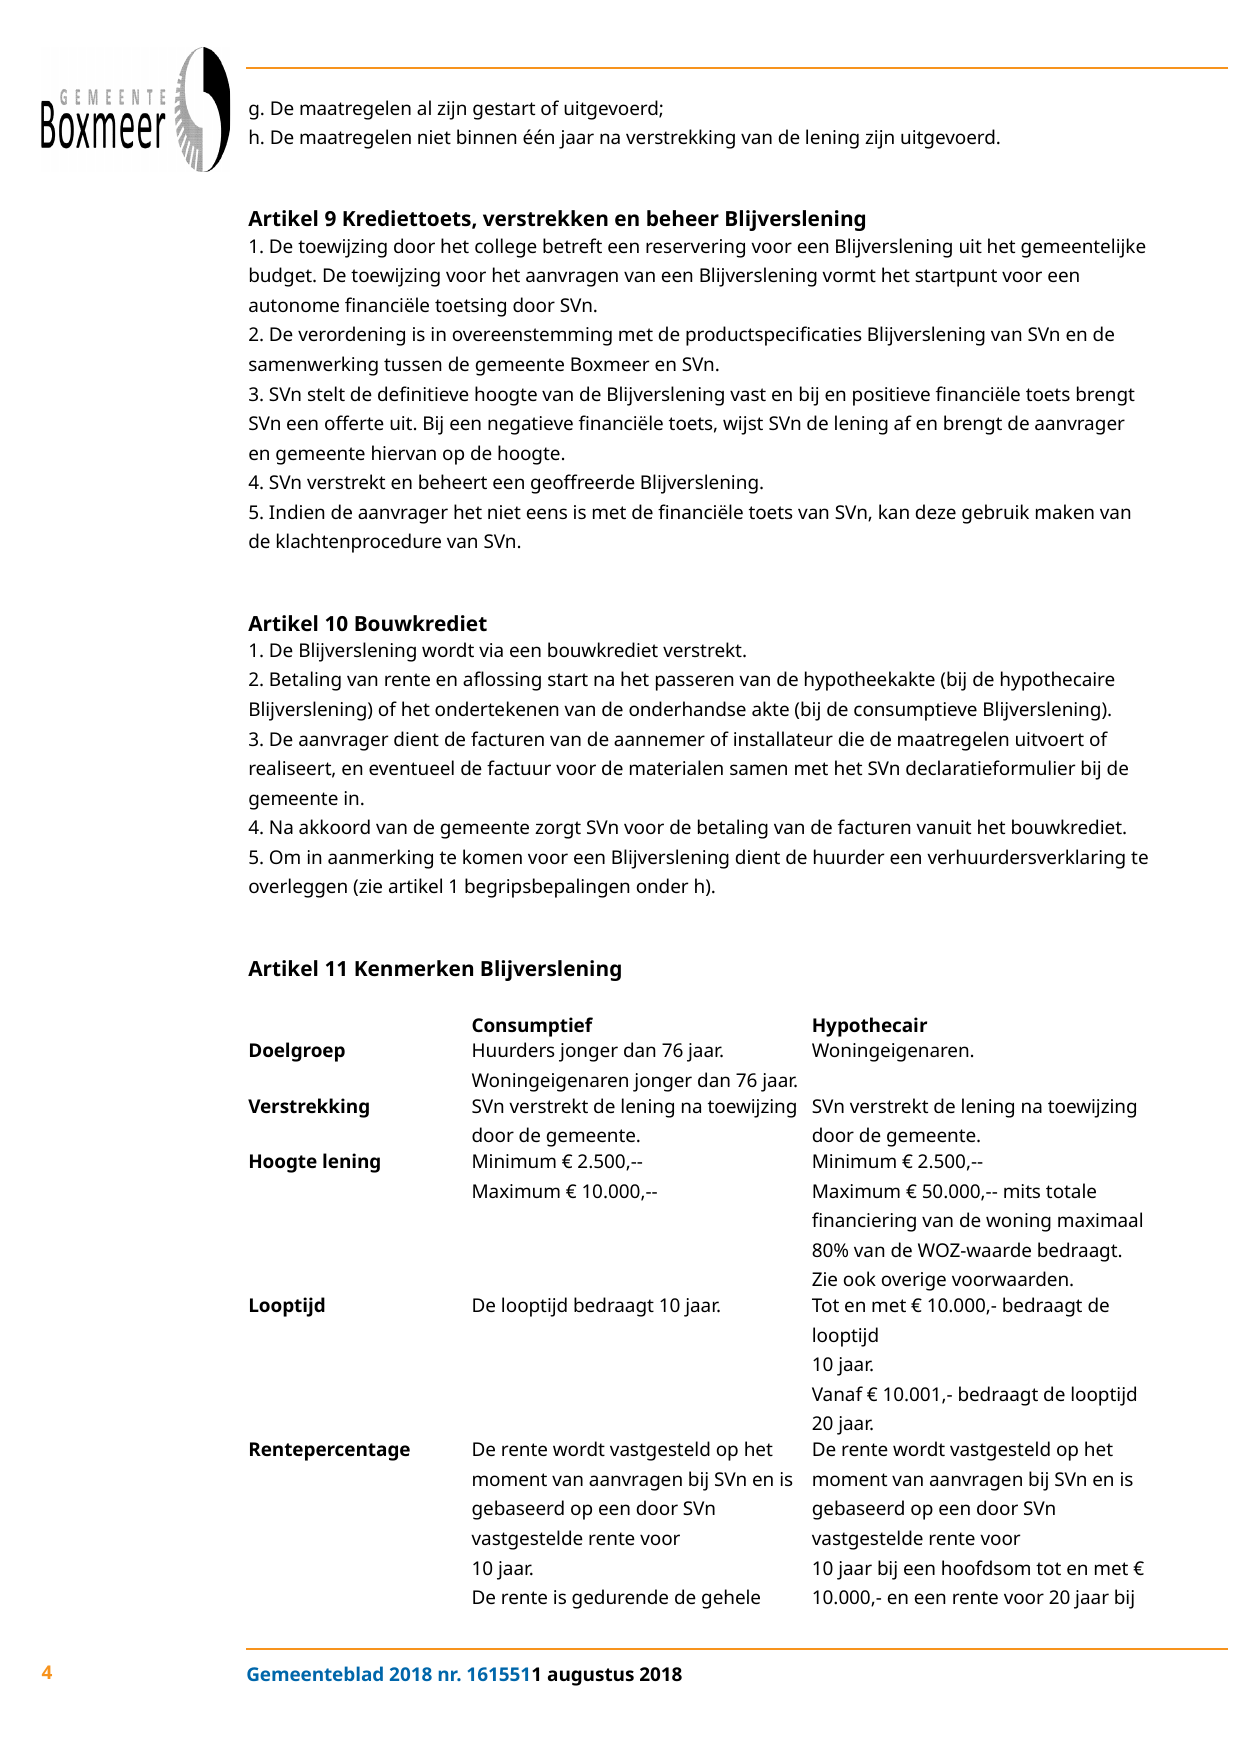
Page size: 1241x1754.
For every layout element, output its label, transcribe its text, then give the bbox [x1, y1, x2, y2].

text 3. De aanvrager dient de facturen van de aannemer of installateur die de maatregelen uitvoert of realiseert, en eventueel de factuur voor de materialen samen met het SVn declaratieformulier bij de gemeente in. [248, 726, 1152, 811]
picture [41, 47, 231, 172]
text 4. Na akkoord van de gemeente zorgt SVn voor de betaling van de facturen vanuit het bouwkrediet. [248, 814, 1152, 840]
text 5. Om in aanmerking te komen voor een Blijverslening dient de huurder een verhuurdersverklaring te overleggen (zie artikel 1 begripsbepalingen onder h). [248, 844, 1152, 899]
table_cell Huurders jonger dan 76 jaar. Woningeigenaren jonger dan 76 jaar. [471, 1038, 812, 1093]
table_cell Doelgroep [248, 1038, 471, 1093]
table_cell Looptijd [248, 1292, 471, 1436]
text 2. Betaling van rente en aflossing start na het passeren van de hypotheekakte (bij de hypothecaire Blijverslening) of het ondertekenen van de onderhandse akte (bij de consumptieve Blijverslening). [248, 667, 1152, 722]
table_header Hypothecair [812, 1012, 1152, 1038]
table_cell SVn verstrekt de lening na toewijzing door de gemeente. [471, 1093, 812, 1148]
text g. De maatregelen al zijn gestart of uitgevoerd; [248, 95, 1152, 121]
table_header Consumptief [471, 1012, 812, 1038]
text Artikel 9 Krediettoets, verstrekken en beheer Blijverslening [248, 204, 1152, 233]
text h. De maatregelen niet binnen één jaar na verstrekking van de lening zijn uitgevoerd. [248, 124, 1152, 150]
table_cell SVn verstrekt de lening na toewijzing door de gemeente. [812, 1093, 1152, 1148]
table_cell De looptijd bedraagt 10 jaar. [471, 1292, 812, 1436]
text 3. SVn stelt de definitieve hoogte van de Blijverslening vast en bij en positieve financiële toets brengt SVn een offerte uit. Bij een negatieve financiële toets, wijst SVn de lening af en brengt de aanvrager en gemeente hiervan op de hoogte. [248, 381, 1152, 466]
text Artikel 11 Kenmerken Blijverslening [248, 954, 1152, 982]
table_cell De rente wordt vastgesteld op het moment van aanvragen bij SVn en is gebaseerd op een door SVn vastgestelde rente voor 10 jaar. De rente is gedurende de gehele [471, 1436, 812, 1610]
text 1. De Blijverslening wordt via een bouwkrediet verstrekt. [248, 637, 1152, 663]
table_cell Rentepercentage [248, 1436, 471, 1610]
text Artikel 10 Bouwkrediet [248, 609, 1152, 637]
text 1. De toewijzing door het college betreft een reservering voor een Blijverslening uit het gemeentelijke budget. De toewijzing voor het aanvragen van een Blijverslening vormt het startpunt voor een autonome financiële toetsing door SVn. [248, 233, 1152, 318]
table_cell Hoogte lening [248, 1148, 471, 1292]
table_cell Verstrekking [248, 1093, 471, 1148]
text 5. Indien de aanvrager het niet eens is met de financiële toets van SVn, kan deze gebruik maken van de klachtenprocedure van SVn. [248, 499, 1152, 554]
table_header [248, 1012, 471, 1038]
text 2. De verordening is in overeenstemming met de productspecificaties Blijverslening van SVn en de samenwerking tussen de gemeente Boxmeer en SVn. [248, 322, 1152, 377]
text 4. SVn verstrekt en beheert een geoffreerde Blijverslening. [248, 469, 1152, 495]
table_cell Tot en met € 10.000,- bedraagt de looptijd 10 jaar. Vanaf € 10.001,- bedraagt de looptijd 20 jaar. [812, 1292, 1152, 1436]
table_cell Minimum € 2.500,-- Maximum € 10.000,-- [471, 1148, 812, 1292]
table_cell Minimum € 2.500,-- Maximum € 50.000,-- mits totale financiering van de woning maximaal 80% van de WOZ-waarde bedraagt. Zie ook overige voorwaarden. [812, 1148, 1152, 1292]
table_cell De rente wordt vastgesteld op het moment van aanvragen bij SVn en is gebaseerd op een door SVn vastgestelde rente voor 10 jaar bij een hoofdsom tot en met € 10.000,- en een rente voor 20 jaar bij [812, 1436, 1152, 1610]
table_cell Woningeigenaren. [812, 1038, 1152, 1093]
